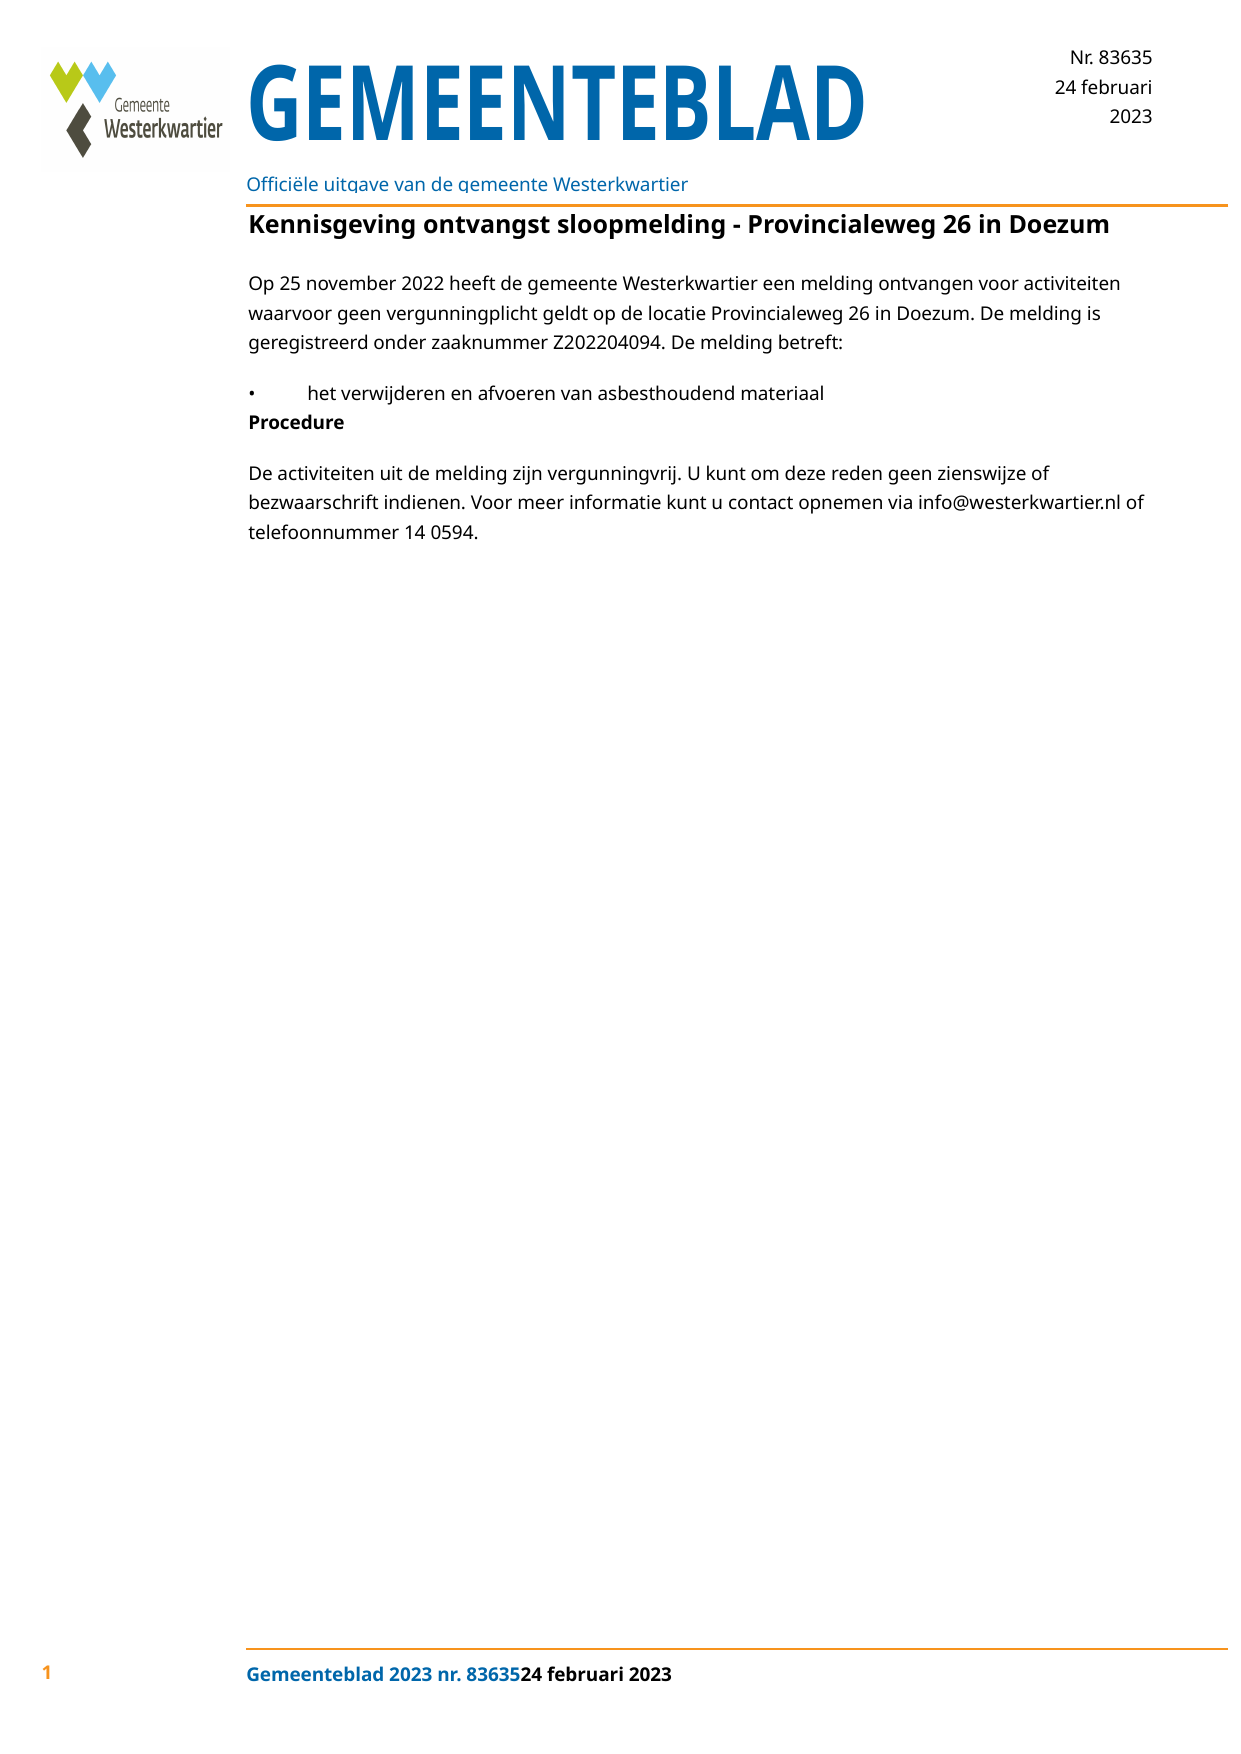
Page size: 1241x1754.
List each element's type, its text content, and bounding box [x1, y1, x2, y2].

list het verwijderen en afvoeren van asbesthoudend materiaal [248, 380, 1152, 406]
text Op 25 november 2022 heeft de gemeente Westerkwartier een melding ontvangen voor activiteiten waarvoor geen vergunningplicht geldt op de locatie Provincialeweg 26 in Doezum. De melding is geregistreerd onder zaaknummer Z202204094. De melding betreft: [248, 270, 1152, 355]
text De activiteiten uit de melding zijn vergunningvrij. U kunt om deze reden geen zienswijze of bezwaarschrift indienen. Voor meer informatie kunt u contact opnemen via info@westerkwartier.nl of telefoonnummer 14 0594. [248, 460, 1152, 545]
text Procedure [248, 409, 1152, 435]
text Kennisgeving ontvangst sloopmelding - Provincialeweg 26 in Doezum [248, 207, 1152, 241]
picture [41, 47, 231, 172]
